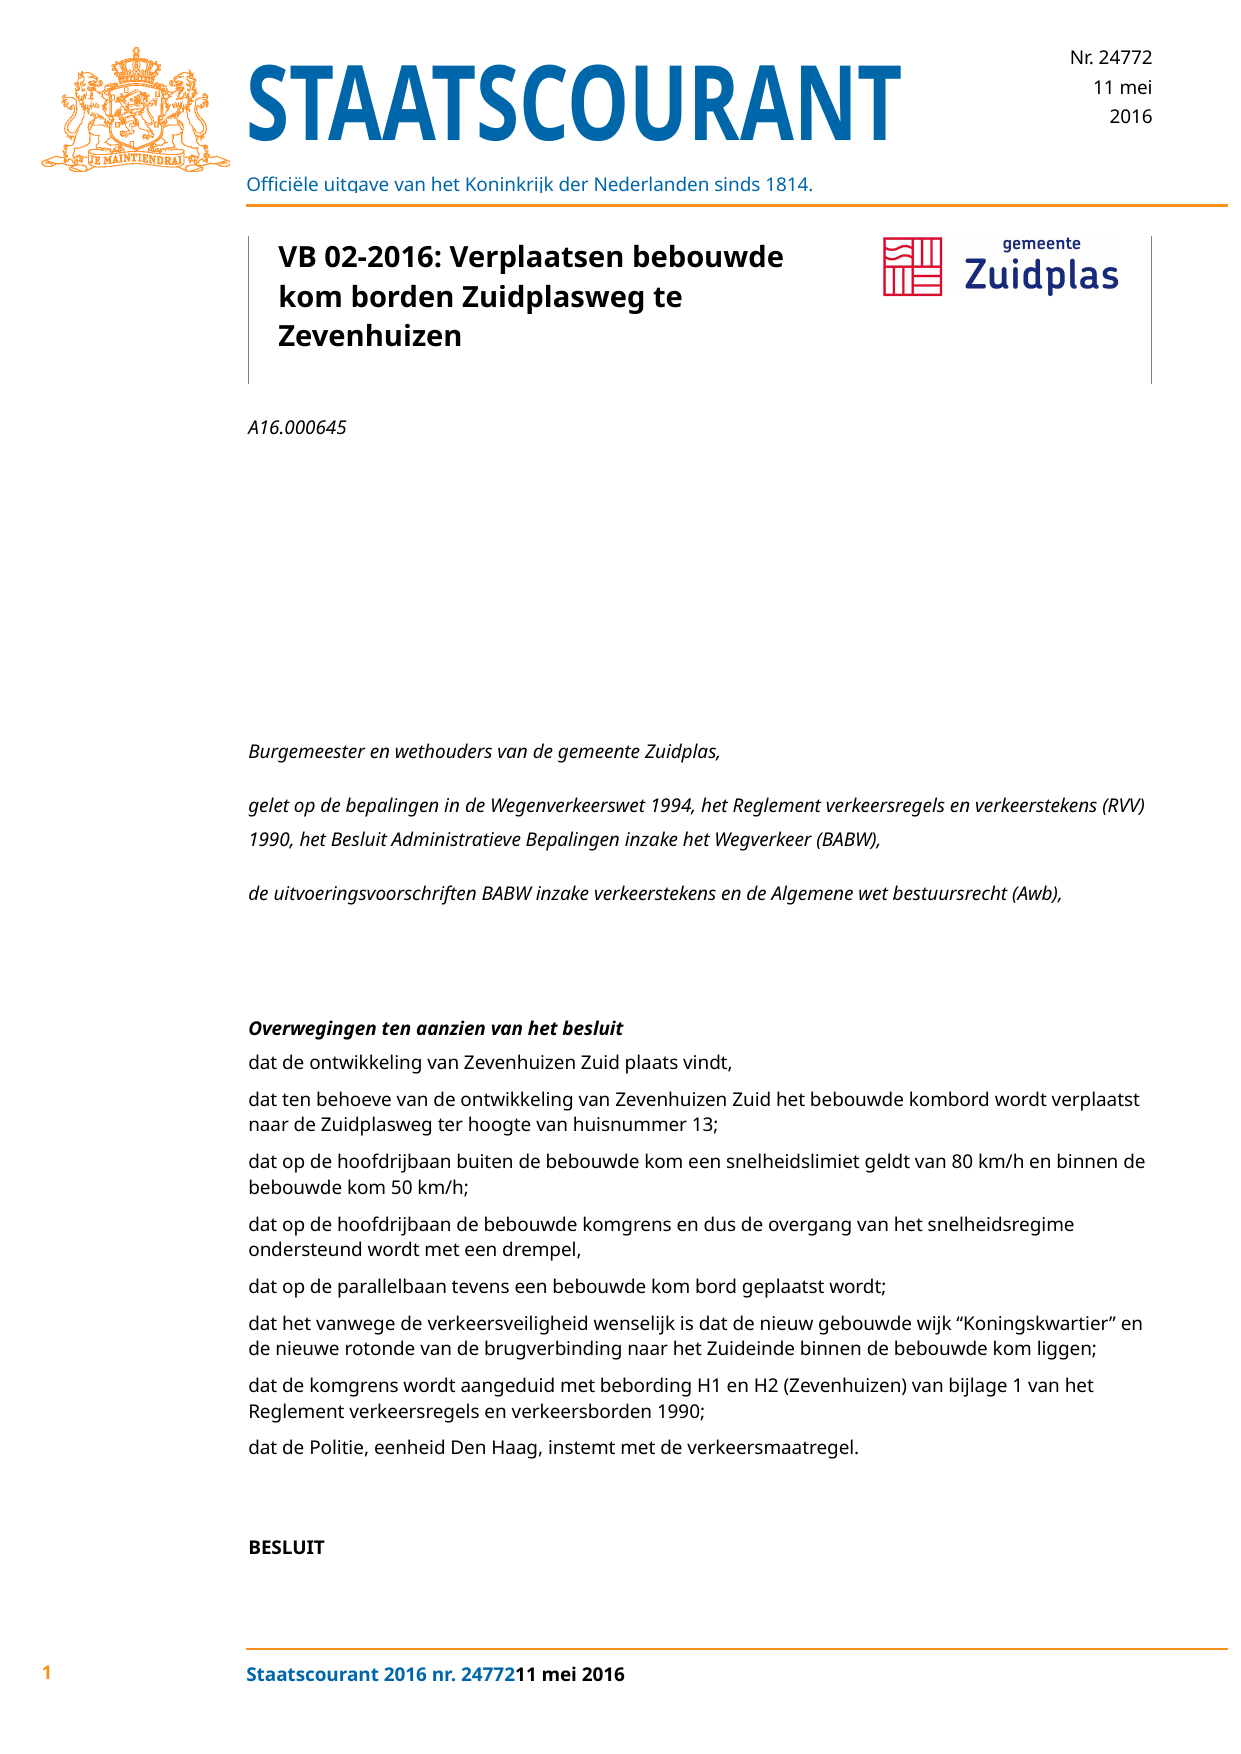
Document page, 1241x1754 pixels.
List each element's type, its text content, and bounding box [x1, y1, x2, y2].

text de uitvoeringsvoorschriften BABW inzake verkeerstekens en de Algemene wet bestuursrecht (Awb), [248, 880, 1152, 906]
text gelet op de bepalingen in de Wegenverkeerswet 1994, het Reglement verkeersregels en verkeerstekens (RVV) 1990, het Besluit Administratieve Bepalingen inzake het Wegverkeer (BABW), [248, 792, 1152, 852]
text dat op de hoofdrijbaan de bebouwde komgrens en dus de overgang van het snelheidsregime ondersteund wordt met een drempel, [248, 1211, 1152, 1262]
text dat de Politie, eenheid Den Haag, instemt met de verkeersmaatregel. [248, 1434, 1152, 1460]
text dat op de parallelbaan tevens een bebouwde kom bord geplaatst wordt; [248, 1273, 1152, 1299]
text dat de ontwikkeling van Zevenhuizen Zuid plaats vindt, [248, 1049, 1152, 1075]
text BESLUIT [248, 1534, 1152, 1560]
text A16.000645 [248, 414, 1152, 440]
text dat op de hoofdrijbaan buiten de bebouwde kom een snelheidslimiet geldt van 80 km/h en binnen de bebouwde kom 50 km/h; [248, 1148, 1152, 1200]
picture [41, 47, 231, 172]
text dat ten behoeve van de ontwikkeling van Zevenhuizen Zuid het bebouwde kombord wordt verplaatst naar de Zuidplasweg ter hoogte van huisnummer 13; [248, 1086, 1152, 1137]
table_header VB 02-2016: Verplaatsen bebouwde kom borden Zuidplasweg te Zevenhuizen [249, 236, 850, 384]
table_header [850, 236, 1151, 384]
text Burgemeester en wethouders van de gemeente Zuidplas, [248, 738, 1152, 764]
text dat de komgrens wordt aangeduid met bebording H1 en H2 (Zevenhuizen) van bijlage 1 van het Reglement verkeersregels en verkeersborden 1990; [248, 1372, 1152, 1424]
text dat het vanwege de verkeersveiligheid wenselijk is dat de nieuw gebouwde wijk “Koningskwartier” en de nieuwe rotonde van de brugverbinding naar het Zuideinde binnen de bebouwde kom liggen; [248, 1310, 1152, 1361]
picture [882, 236, 1119, 297]
text Overwegingen ten aanzien van het besluit [248, 1015, 1152, 1041]
